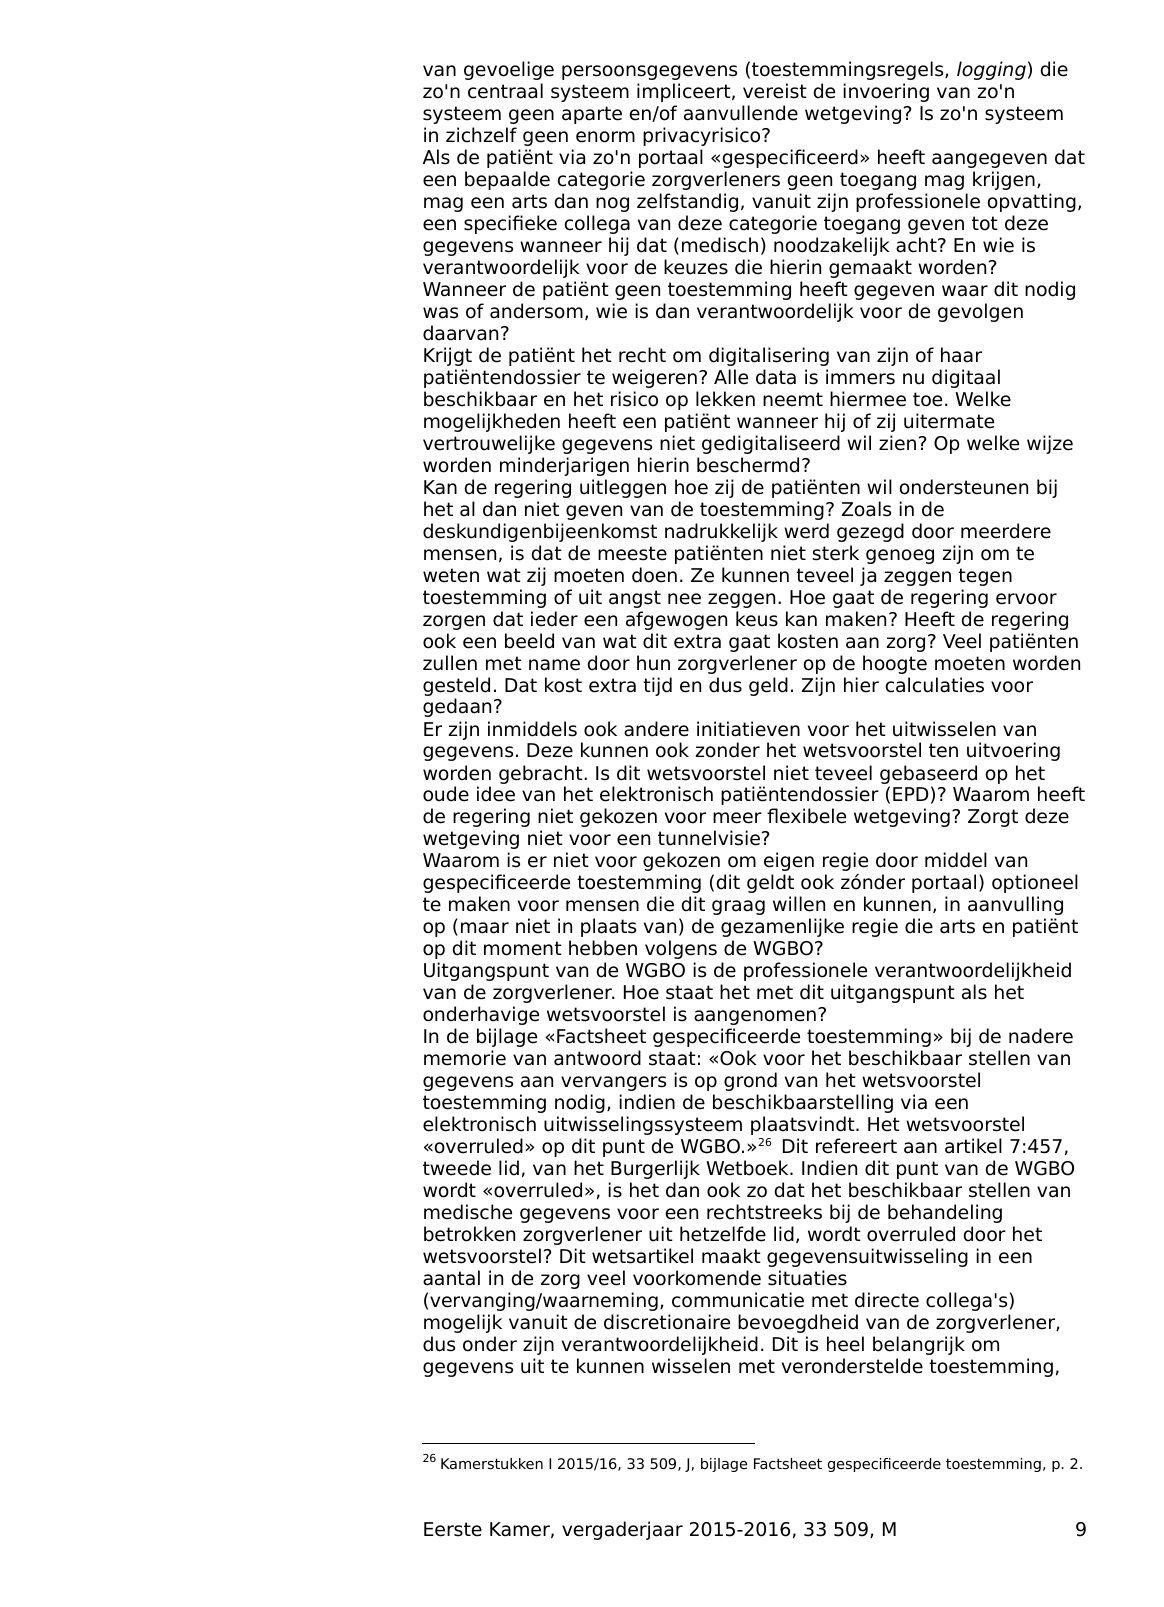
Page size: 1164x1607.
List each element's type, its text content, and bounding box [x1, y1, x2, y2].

text In de bijlage «Factsheet gespecificeerde toestemming» bij de nadere memorie van antwoord staat: «Ook voor het beschikbaar stellen van gegevens aan vervangers is op grond van het wetsvoorstel toestemming nodig, indien de beschikbaarstelling via een elektronisch uitwisselingssysteem plaatsvindt. Het wetsvoorstel «overruled» op dit punt de WGBO.» Dit refereert aan artikel 7:457, tweede lid, van het Burgerlijk Wetboek. Indien dit punt van de WGBO wordt «overruled», is het dan ook zo dat het beschikbaar stellen van medische gegevens voor een rechtstreeks bij de behandeling betrokken zorgverlener uit hetzelfde lid, wordt overruled door het wetsvoorstel? Dit wetsartikel maakt gegevensuitwisseling in een aantal in de zorg veel voorkomende situaties (vervanging/waarneming, communicatie met directe collega's) mogelijk vanuit de discretionaire bevoegdheid van de zorgverlener, dus onder zijn verantwoordelijkheid. Dit is heel belangrijk om gegevens uit te kunnen wisselen met veronderstelde toestemming, [422, 1026, 1087, 1378]
text Krijgt de patiënt het recht om digitalisering van zijn of haar patiëntendossier te weigeren? Alle data is immers nu digitaal beschikbaar en het risico op lekken neemt hiermee toe. Welke mogelijkheden heeft een patiënt wanneer hij of zij uitermate vertrouwelijke gegevens niet gedigitaliseerd wil zien? Op welke wijze worden minderjarigen hierin beschermd? [422, 345, 1087, 477]
text Waarom is er niet voor gekozen om eigen regie door middel van gespecificeerde toestemming (dit geldt ook zónder portaal) optioneel te maken voor mensen die dit graag willen en kunnen, in aanvulling op (maar niet in plaats van) de gezamenlijke regie die arts en patiënt op dit moment hebben volgens de WGBO? [422, 850, 1087, 960]
text van gevoelige persoonsgegevens (toestemmingsregels, logging) die zo'n centraal systeem impliceert, vereist de invoering van zo'n systeem geen aparte en/of aanvullende wetgeving? Is zo'n systeem in zichzelf geen enorm privacyrisico? [422, 59, 1087, 147]
text Uitgangspunt van de WGBO is de professionele verantwoordelijkheid van de zorgverlener. Hoe staat het met dit uitgangspunt als het onderhavige wetsvoorstel is aangenomen? [422, 960, 1087, 1026]
text Kamerstukken I 2015/16, 33 509, J, bijlage Factsheet gespecificeerde toestemming, p. 2. [422, 1452, 1087, 1474]
text Er zijn inmiddels ook andere initiatieven voor het uitwisselen van gegevens. Deze kunnen ook zonder het wetsvoorstel ten uitvoering worden gebracht. Is dit wetsvoorstel niet teveel gebaseerd op het oude idee van het elektronisch patiëntendossier (EPD)? Waarom heeft de regering niet gekozen voor meer flexibele wetgeving? Zorgt deze wetgeving niet voor een tunnelvisie? [422, 718, 1087, 850]
text Kan de regering uitleggen hoe zij de patiënten wil ondersteunen bij het al dan niet geven van de toestemming? Zoals in de deskundigenbijeenkomst nadrukkelijk werd gezegd door meerdere mensen, is dat de meeste patiënten niet sterk genoeg zijn om te weten wat zij moeten doen. Ze kunnen teveel ja zeggen tegen toestemming of uit angst nee zeggen. Hoe gaat de regering ervoor zorgen dat ieder een afgewogen keus kan maken? Heeft de regering ook een beeld van wat dit extra gaat kosten aan zorg? Veel patiënten zullen met name door hun zorgverlener op de hoogte moeten worden gesteld. Dat kost extra tijd en dus geld. Zijn hier calculaties voor gedaan? [422, 477, 1087, 718]
text Als de patiënt via zo'n portaal «gespecificeerd» heeft aangegeven dat een bepaalde categorie zorgverleners geen toegang mag krijgen, mag een arts dan nog zelfstandig, vanuit zijn professionele opvatting, een specifieke collega van deze categorie toegang geven tot deze gegevens wanneer hij dat (medisch) noodzakelijk acht? En wie is verantwoordelijk voor de keuzes die hierin gemaakt worden? Wanneer de patiënt geen toestemming heeft gegeven waar dit nodig was of andersom, wie is dan verantwoordelijk voor de gevolgen daarvan? [422, 147, 1087, 345]
